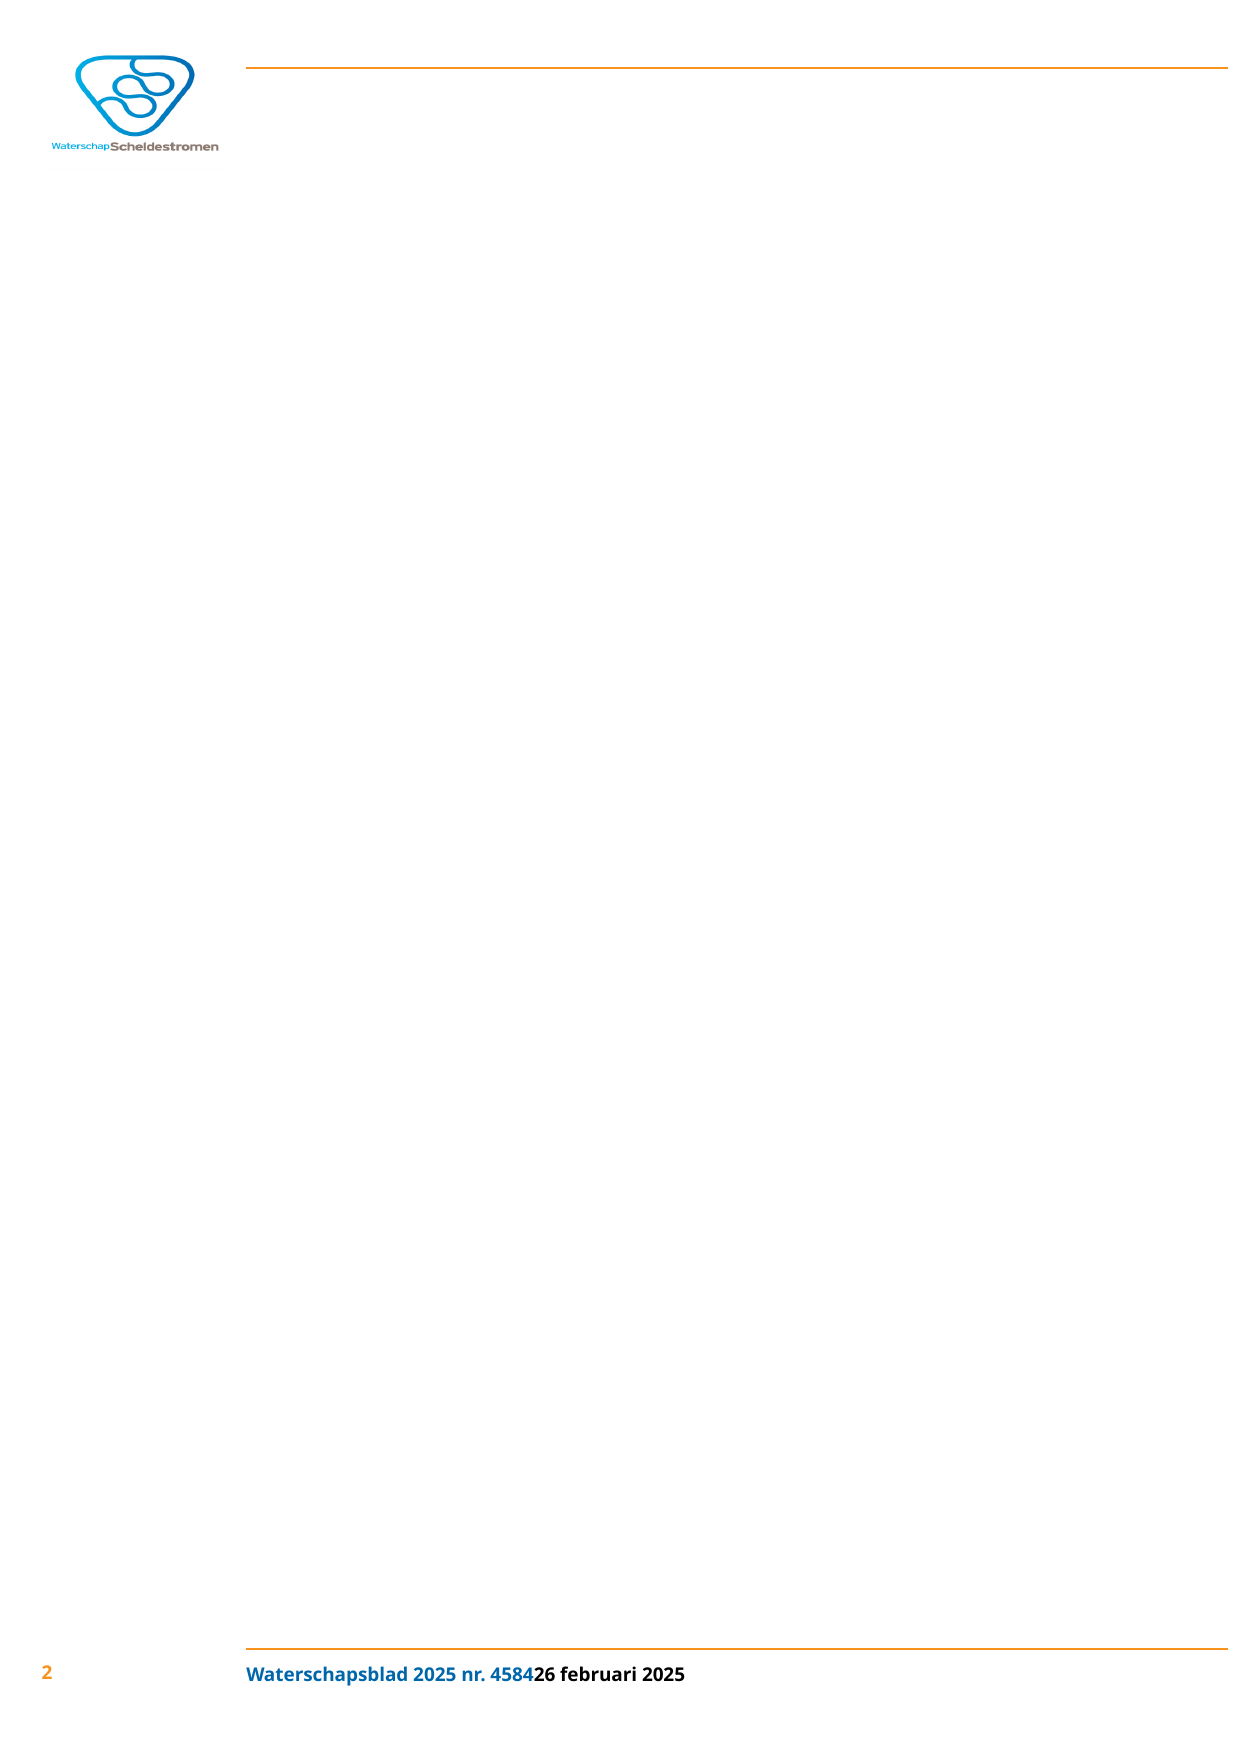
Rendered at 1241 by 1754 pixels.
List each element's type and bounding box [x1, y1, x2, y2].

picture [41, 47, 231, 172]
